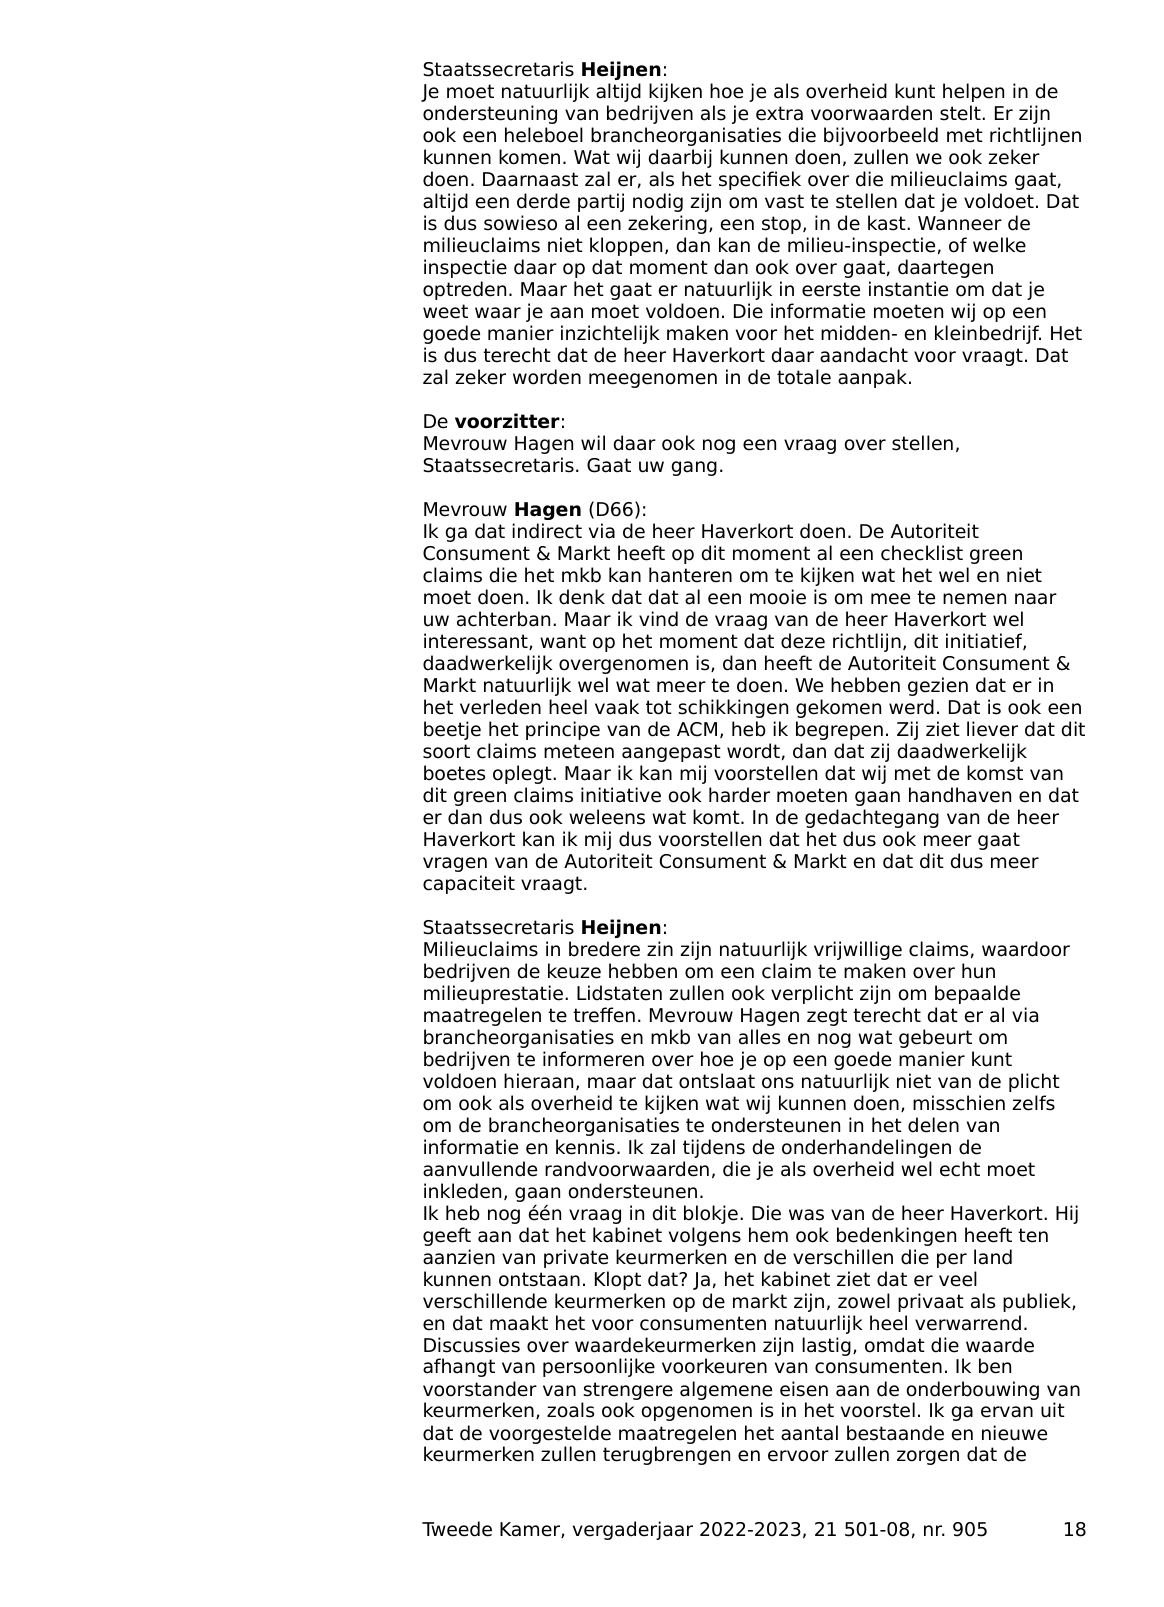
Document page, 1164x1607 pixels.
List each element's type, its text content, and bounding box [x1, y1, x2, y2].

text Staatssecretaris Heijnen: [422, 917, 1087, 939]
text Mevrouw Hagen wil daar ook nog een vraag over stellen, Staatssecretaris. Gaat uw gang. [422, 433, 1087, 477]
text Ik heb nog één vraag in dit blokje. Die was van de heer Haverkort. Hij geeft aan dat het kabinet volgens hem ook bedenkingen heeft ten aanzien van private keurmerken en de verschillen die per land kunnen ontstaan. Klopt dat? Ja, het kabinet ziet dat er veel verschillende keurmerken op de markt zijn, zowel privaat als publiek, en dat maakt het voor consumenten natuurlijk heel verwarrend. Discussies over waardekeurmerken zijn lastig, omdat die waarde afhangt van persoonlijke voorkeuren van consumenten. Ik ben voorstander van strengere algemene eisen aan de onderbouwing van keurmerken, zoals ook opgenomen is in het voorstel. Ik ga ervan uit dat de voorgestelde maatregelen het aantal bestaande en nieuwe keurmerken zullen terugbrengen en ervoor zullen zorgen dat de [422, 1203, 1087, 1466]
text Ik ga dat indirect via de heer Haverkort doen. De Autoriteit Consument & Markt heeft op dit moment al een checklist green claims die het mkb kan hanteren om te kijken wat het wel en niet moet doen. Ik denk dat dat al een mooie is om mee te nemen naar uw achterban. Maar ik vind de vraag van de heer Haverkort wel interessant, want op het moment dat deze richtlijn, dit initiatief, daadwerkelijk overgenomen is, dan heeft de Autoriteit Consument & Markt natuurlijk wel wat meer te doen. We hebben gezien dat er in het verleden heel vaak tot schikkingen gekomen werd. Dat is ook een beetje het principe van de ACM, heb ik begrepen. Zij ziet liever dat dit soort claims meteen aangepast wordt, dan dat zij daadwerkelijk boetes oplegt. Maar ik kan mij voorstellen dat wij met de komst van dit green claims initiative ook harder moeten gaan handhaven en dat er dan dus ook weleens wat komt. In de gedachtegang van de heer Haverkort kan ik mij dus voorstellen dat het dus ook meer gaat vragen van de Autoriteit Consument & Markt en dat dit dus meer capaciteit vraagt. [422, 521, 1087, 895]
text Milieuclaims in bredere zin zijn natuurlijk vrijwillige claims, waardoor bedrijven de keuze hebben om een claim te maken over hun milieuprestatie. Lidstaten zullen ook verplicht zijn om bepaalde maatregelen te treffen. Mevrouw Hagen zegt terecht dat er al via brancheorganisaties en mkb van alles en nog wat gebeurt om bedrijven te informeren over hoe je op een goede manier kunt voldoen hieraan, maar dat ontslaat ons natuurlijk niet van de plicht om ook als overheid te kijken wat wij kunnen doen, misschien zelfs om de brancheorganisaties te ondersteunen in het delen van informatie en kennis. Ik zal tijdens de onderhandelingen de aanvullende randvoorwaarden, die je als overheid wel echt moet inkleden, gaan ondersteunen. [422, 939, 1087, 1203]
text Mevrouw Hagen (D66): [422, 499, 1087, 521]
text Je moet natuurlijk altijd kijken hoe je als overheid kunt helpen in de ondersteuning van bedrijven als je extra voorwaarden stelt. Er zijn ook een heleboel brancheorganisaties die bijvoorbeeld met richtlijnen kunnen komen. Wat wij daarbij kunnen doen, zullen we ook zeker doen. Daarnaast zal er, als het specifiek over die milieuclaims gaat, altijd een derde partij nodig zijn om vast te stellen dat je voldoet. Dat is dus sowieso al een zekering, een stop, in de kast. Wanneer de milieuclaims niet kloppen, dan kan de milieu-inspectie, of welke inspectie daar op dat moment dan ook over gaat, daartegen optreden. Maar het gaat er natuurlijk in eerste instantie om dat je weet waar je aan moet voldoen. Die informatie moeten wij op een goede manier inzichtelijk maken voor het midden- en kleinbedrijf. Het is dus terecht dat de heer Haverkort daar aandacht voor vraagt. Dat zal zeker worden meegenomen in de totale aanpak. [422, 81, 1087, 389]
text De voorzitter: [422, 411, 1087, 433]
text Staatssecretaris Heijnen: [422, 59, 1087, 81]
